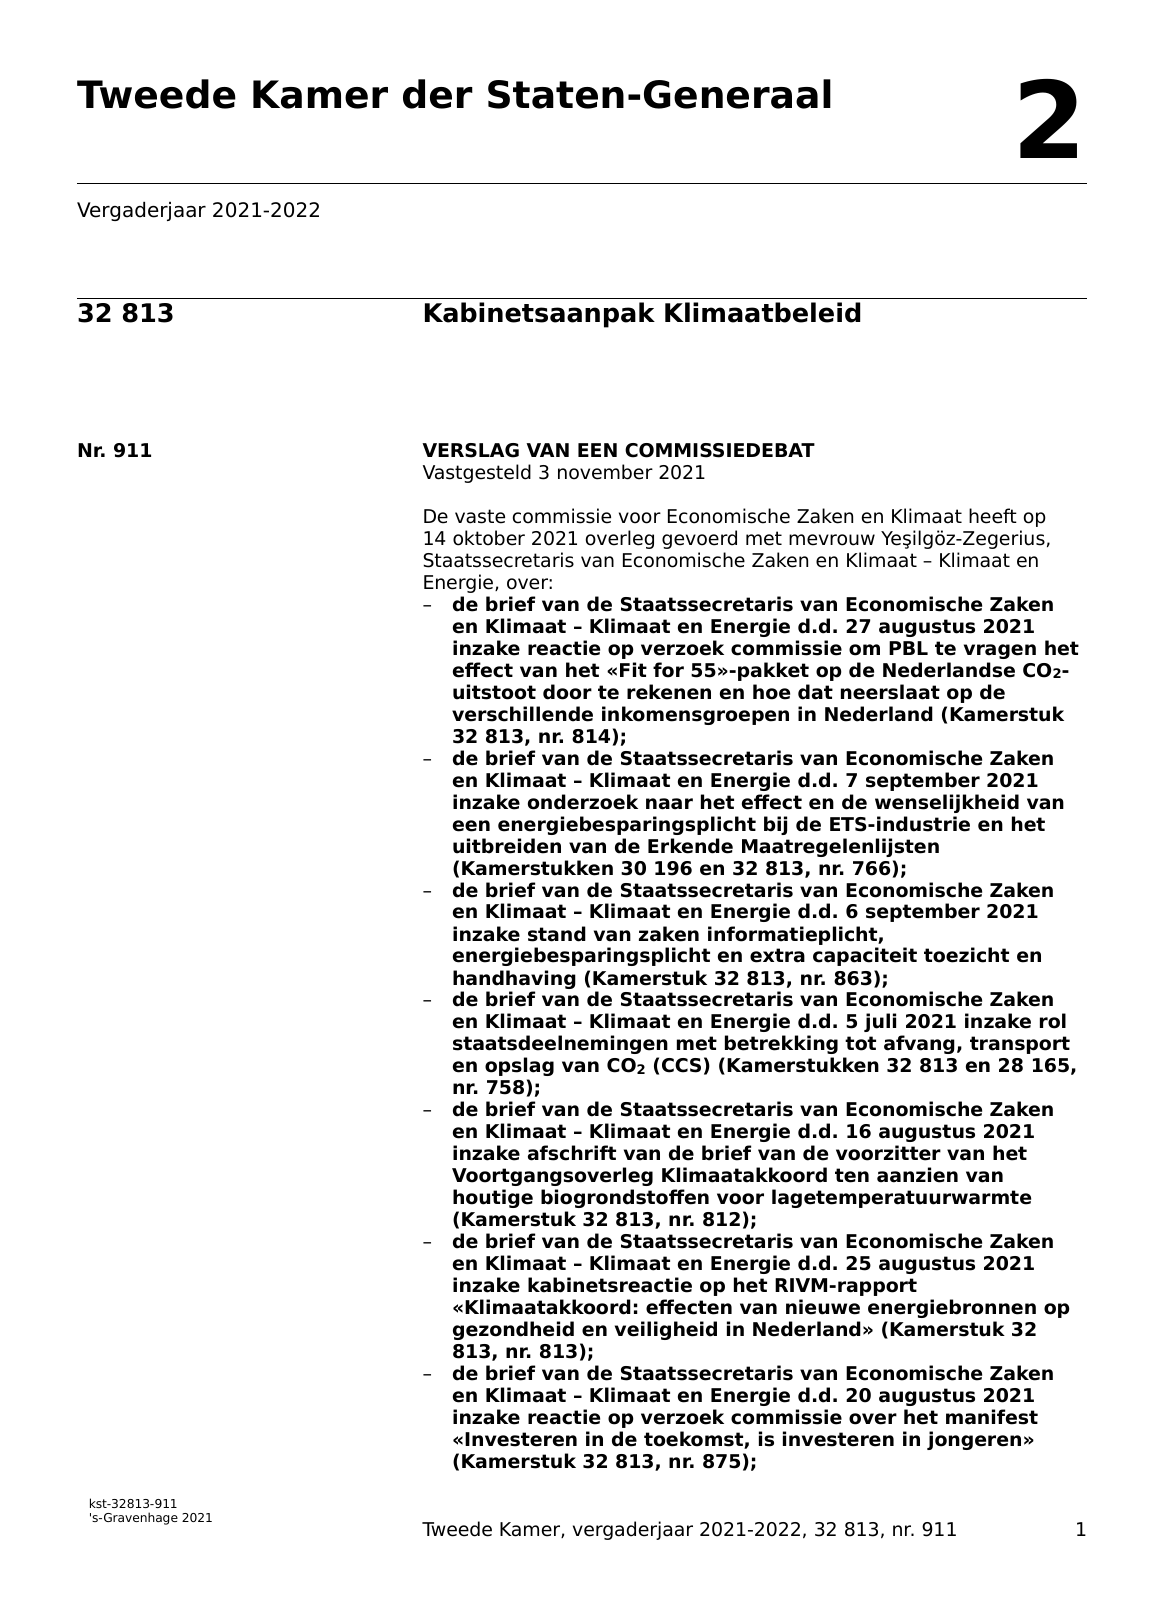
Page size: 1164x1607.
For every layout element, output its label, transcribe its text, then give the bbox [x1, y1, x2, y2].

text – de brief van de Staatssecretaris van Economische Zaken en Klimaat – Klimaat en Energie d.d. 16 augustus 2021 inzake afschrift van de brief van de voorzitter van het Voortgangsoverleg Klimaatakkoord ten aanzien van houtige biogrondstoffen voor lagetemperatuurwarmte (Kamerstuk 32 813, nr. 812); [422, 1099, 1087, 1231]
table_header Tweede Kamer der Staten-Generaal [77, 59, 886, 183]
subtitle Nr. 911 VERSLAG VAN EEN COMMISSIEDEBAT [77, 440, 1087, 462]
text – de brief van de Staatssecretaris van Economische Zaken en Klimaat – Klimaat en Energie d.d. 20 augustus 2021 inzake reactie op verzoek commissie over het manifest «Investeren in de toekomst, is investeren in jongeren» (Kamerstuk 32 813, nr. 875); [422, 1363, 1087, 1473]
text – de brief van de Staatssecretaris van Economische Zaken en Klimaat – Klimaat en Energie d.d. 27 augustus 2021 inzake reactie op verzoek commissie om PBL te vragen het effect van het «Fit for 55»-pakket op de Nederlandse CO2-uitstoot door te rekenen en hoe dat neerslaat op de verschillende inkomensgroepen in Nederland (Kamerstuk 32 813, nr. 814); [422, 594, 1087, 748]
text Vastgesteld 3 november 2021 [422, 462, 1087, 484]
text – de brief van de Staatssecretaris van Economische Zaken en Klimaat – Klimaat en Energie d.d. 5 juli 2021 inzake rol staatsdeelnemingen met betrekking tot afvang, transport en opslag van CO2 (CCS) (Kamerstukken 32 813 en 28 165, nr. 758); [422, 989, 1087, 1099]
text kst-32813-911 [88, 1497, 323, 1511]
text – de brief van de Staatssecretaris van Economische Zaken en Klimaat – Klimaat en Energie d.d. 25 augustus 2021 inzake kabinetsreactie op het RIVM-rapport «Klimaatakkoord: effecten van nieuwe energiebronnen op gezondheid en veiligheid in Nederland» (Kamerstuk 32 813, nr. 813); [422, 1231, 1087, 1363]
text De vaste commissie voor Economische Zaken en Klimaat heeft op 14 oktober 2021 overleg gevoerd met mevrouw Yeşilgöz-Zegerius, Staatssecretaris van Economische Zaken en Klimaat – Klimaat en Energie, over: [422, 506, 1087, 594]
subtitle 32 813 Kabinetsaanpak Klimaatbeleid [77, 299, 1087, 329]
text 's-Gravenhage 2021 [88, 1511, 323, 1525]
table_cell Vergaderjaar 2021-2022 [77, 184, 1087, 298]
text – de brief van de Staatssecretaris van Economische Zaken en Klimaat – Klimaat en Energie d.d. 6 september 2021 inzake stand van zaken informatieplicht, energiebesparingsplicht en extra capaciteit toezicht en handhaving (Kamerstuk 32 813, nr. 863); [422, 879, 1087, 989]
text – de brief van de Staatssecretaris van Economische Zaken en Klimaat – Klimaat en Energie d.d. 7 september 2021 inzake onderzoek naar het effect en de wenselijkheid van een energiebesparingsplicht bij de ETS-industrie en het uitbreiden van de Erkende Maatregelenlijsten (Kamerstukken 30 196 en 32 813, nr. 766); [422, 748, 1087, 879]
table_header 2 [886, 59, 1087, 183]
